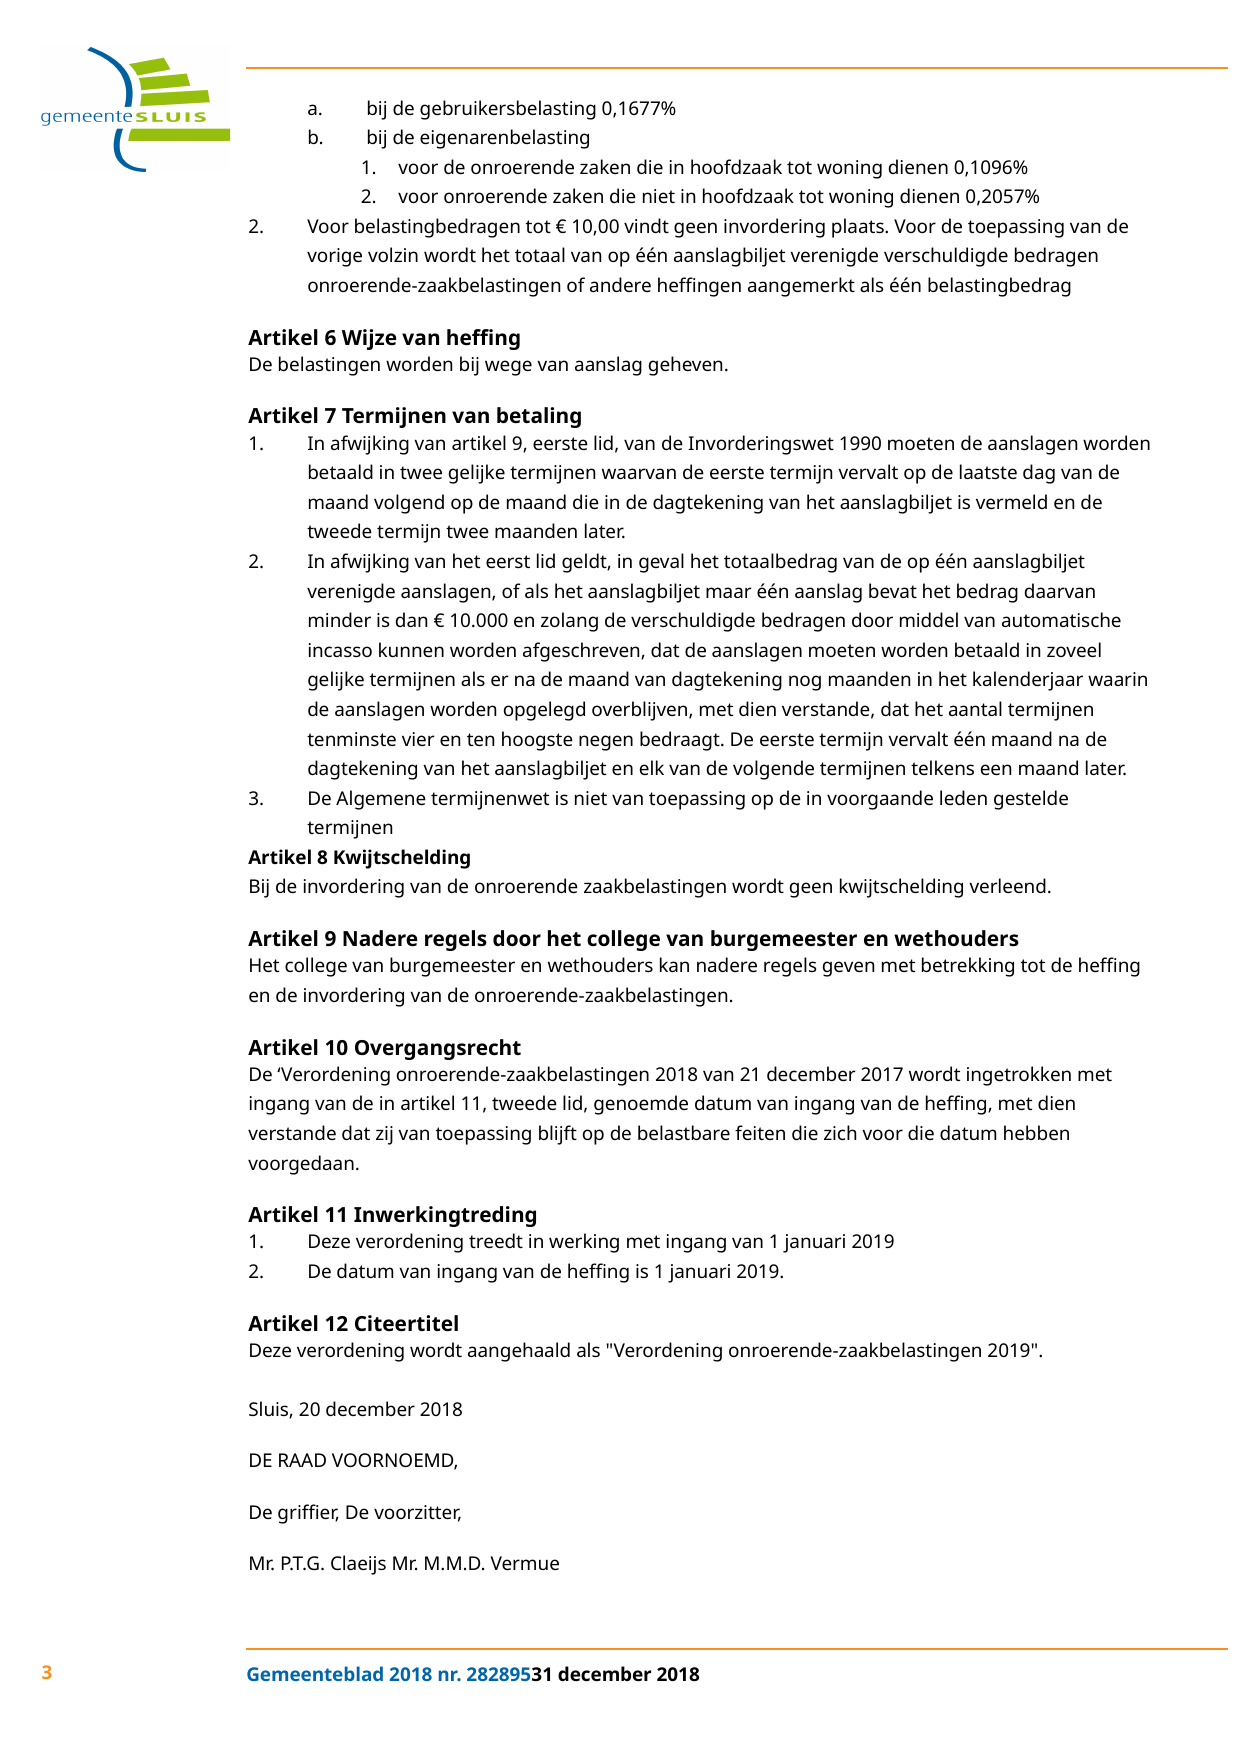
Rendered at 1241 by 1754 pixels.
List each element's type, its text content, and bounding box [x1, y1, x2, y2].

text Artikel 7 Termijnen van betaling [248, 402, 1152, 430]
list In afwijking van het eerst lid geldt, in geval het totaalbedrag van de op één aanslagbiljet verenigde aanslagen, of als het aanslagbiljet maar één aanslag bevat het bedrag daarvan minder is dan € 10.000 en zolang de verschuldigde bedragen door middel van automatische incasso kunnen worden afgeschreven, dat de aanslagen moeten worden betaald in zoveel gelijke termijnen als er na de maand van dagtekening nog maanden in het kalenderjaar waarin de aanslagen worden opgelegd overblijven, met dien verstande, dat het aantal termijnen tenminste vier en ten hoogste negen bedraagt. De eerste termijn vervalt één maand na de dagtekening van het aanslagbiljet en elk van de volgende termijnen telkens een maand later. [248, 548, 1152, 781]
text Artikel 9 Nadere regels door het college van burgemeester en wethouders [248, 924, 1152, 953]
list voor de onroerende zaken die in hoofdzaak tot woning dienen 0,1096% [361, 154, 1152, 180]
text Sluis, 20 december 2018 [248, 1396, 1152, 1422]
text Artikel 12 Citeertitel [248, 1309, 1152, 1337]
text De ‘Verordening onroerende-zaakbelastingen 2018 van 21 december 2017 wordt ingetrokken met ingang van de in artikel 11, tweede lid, genoemde datum van ingang van de heffing, met dien verstande dat zij van toepassing blijft op de belastbare feiten die zich voor die datum hebben voorgedaan. [248, 1061, 1152, 1176]
list De datum van ingang van de heffing is 1 januari 2019. [248, 1258, 1152, 1284]
list De Algemene termijnenwet is niet van toepassing op de in voorgaande leden gestelde termijnen [248, 785, 1152, 840]
text Artikel 6 Wijze van heffing [248, 323, 1152, 351]
text Deze verordening wordt aangehaald als "Verordening onroerende-zaakbelastingen 2019". [248, 1337, 1152, 1363]
text De griffier, De voorzitter, [248, 1499, 1152, 1525]
text Artikel 8 Kwijtschelding [248, 844, 1152, 870]
list In afwijking van artikel 9, eerste lid, van de Invorderingswet 1990 moeten de aanslagen worden betaald in twee gelijke termijnen waarvan de eerste termijn vervalt op de laatste dag van de maand volgend op de maand die in de dagtekening van het aanslagbiljet is vermeld en de tweede termijn twee maanden later. [248, 430, 1152, 544]
list bij de eigenarenbelasting [307, 124, 1152, 150]
picture [41, 47, 231, 172]
text DE RAAD VOORNOEMD, [248, 1448, 1152, 1473]
text Artikel 10 Overgangsrecht [248, 1033, 1152, 1061]
text Mr. P.T.G. Claeijs Mr. M.M.D. Vermue [248, 1551, 1152, 1576]
text Artikel 11 Inwerkingtreding [248, 1200, 1152, 1229]
list Voor belastingbedragen tot € 10,00 vindt geen invordering plaats. Voor de toepassing van de vorige volzin wordt het totaal van op één aanslagbiljet verenigde verschuldigde bedragen onroerende-zaakbelastingen of andere heffingen aangemerkt als één belastingbedrag [248, 213, 1152, 298]
list bij de gebruikersbelasting 0,1677% [307, 95, 1152, 121]
text Bij de invordering van de onroerende zaakbelastingen wordt geen kwijtschelding verleend. [248, 874, 1152, 899]
text De belastingen worden bij wege van aanslag geheven. [248, 351, 1152, 377]
text Het college van burgemeester en wethouders kan nadere regels geven met betrekking tot de heffing en de invordering van de onroerende-zaakbelastingen. [248, 953, 1152, 1008]
list voor onroerende zaken die niet in hoofdzaak tot woning dienen 0,2057% [361, 183, 1152, 209]
list Deze verordening treedt in werking met ingang van 1 januari 2019 [248, 1229, 1152, 1254]
